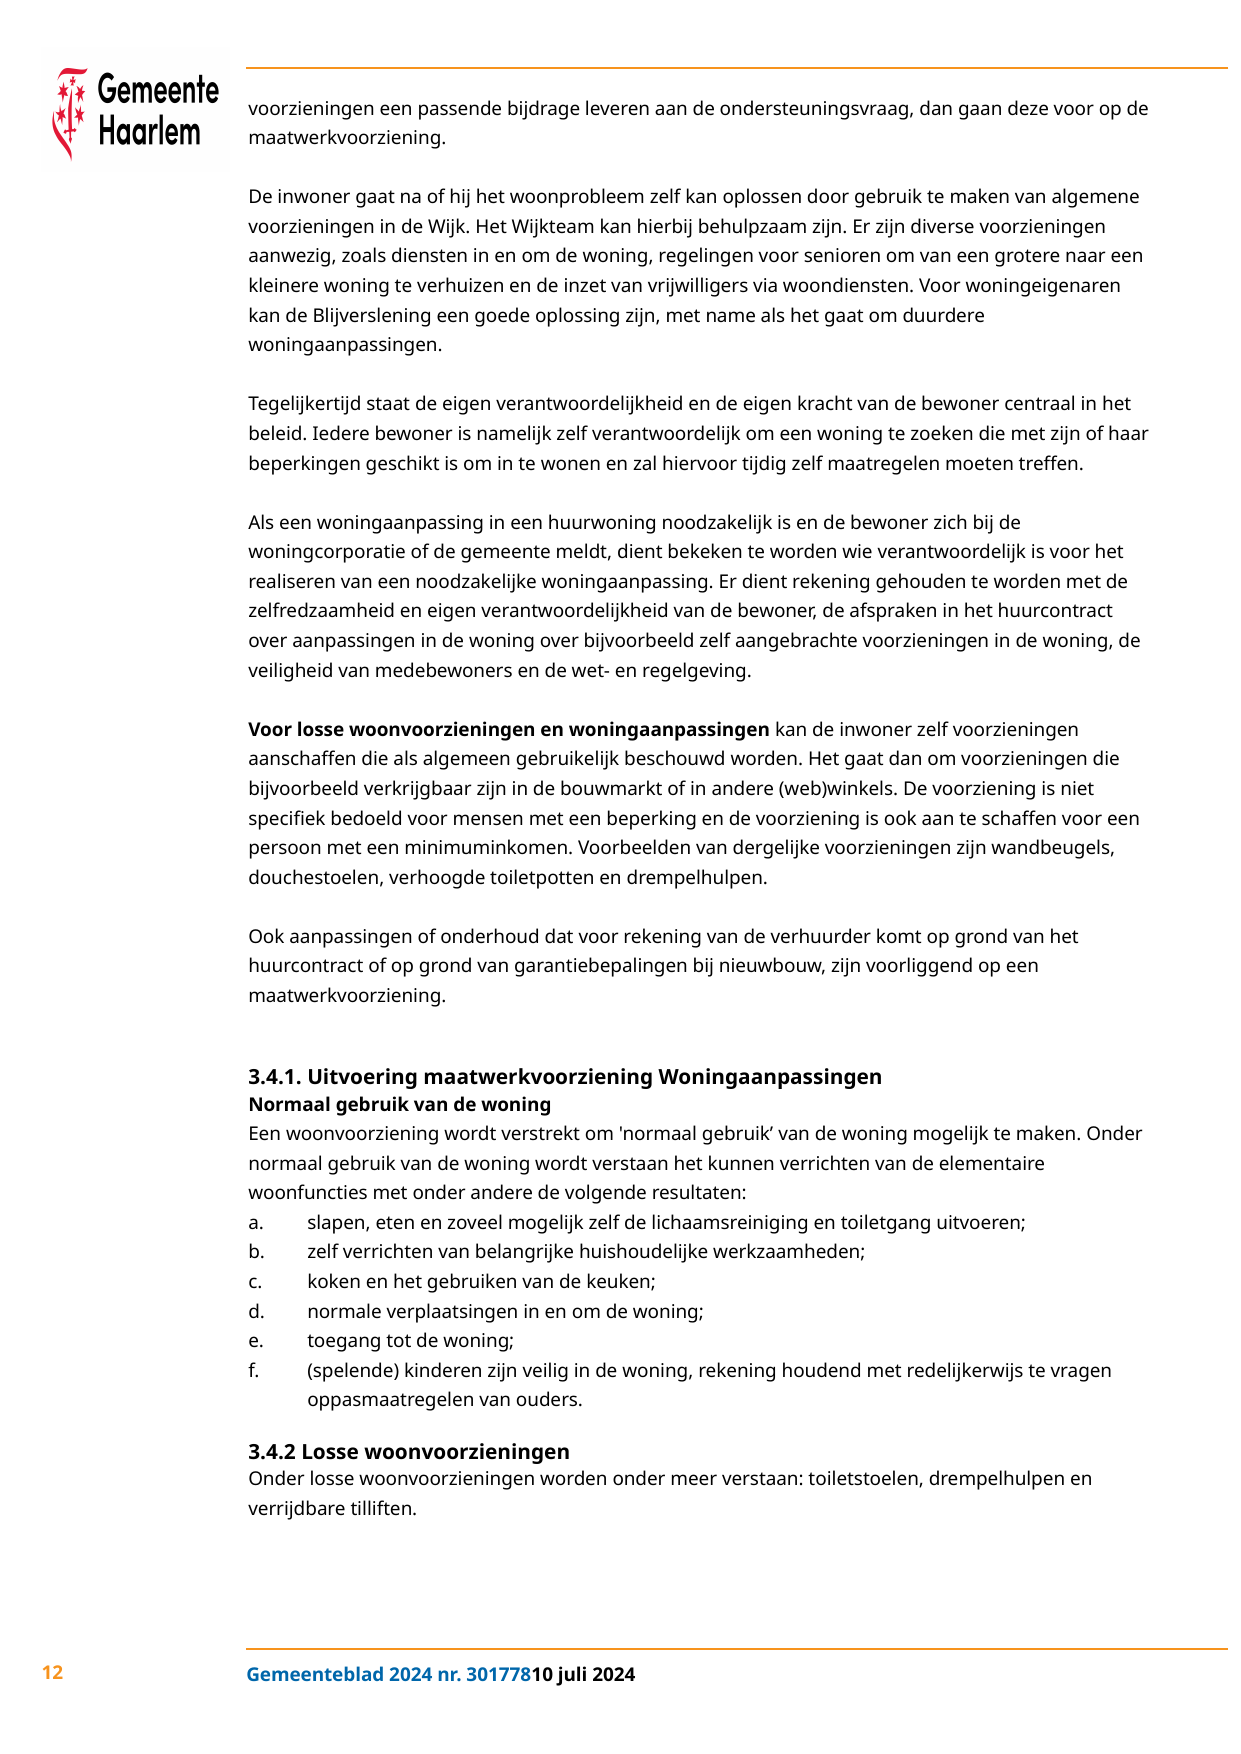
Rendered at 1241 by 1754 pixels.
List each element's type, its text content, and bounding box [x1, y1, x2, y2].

list toegang tot de woning; [248, 1327, 1152, 1353]
text De inwoner gaat na of hij het woonprobleem zelf kan oplossen door gebruik te maken van algemene voorzieningen in de Wijk. Het Wijkteam kan hierbij behulpzaam zijn. Er zijn diverse voorzieningen aanwezig, zoals diensten in en om de woning, regelingen voor senioren om van een grotere naar een kleinere woning te verhuizen en de inzet van vrijwilligers via woondiensten. Voor woningeigenaren kan de Blijverslening een goede oplossing zijn, met name als het gaat om duurdere woningaanpassingen. [248, 183, 1152, 357]
text Onder losse woonvoorzieningen worden onder meer verstaan: toiletstoelen, drempelhulpen en verrijdbare tilliften. [248, 1465, 1152, 1521]
text 3.4.2 Losse woonvoorzieningen [248, 1437, 1152, 1465]
text voorzieningen een passende bijdrage leveren aan de ondersteuningsvraag, dan gaan deze voor op de maatwerkvoorziening. [248, 95, 1152, 150]
text 3.4.1. Uitvoering maatwerkvoorziening Woningaanpassingen [248, 1062, 1152, 1091]
text Voor losse woonvoorzieningen en woningaanpassingen kan de inwoner zelf voorzieningen aanschaffen die als algemeen gebruikelijk beschouwd worden. Het gaat dan om voorzieningen die bijvoorbeeld verkrijgbaar zijn in de bouwmarkt of in andere (web)winkels. De voorziening is niet specifiek bedoeld voor mensen met een beperking en de voorziening is ook aan te schaffen voor een persoon met een minimuminkomen. Voorbeelden van dergelijke voorzieningen zijn wandbeugels, douchestoelen, verhoogde toiletpotten en drempelhulpen. [248, 716, 1152, 890]
list zelf verrichten van belangrijke huishoudelijke werkzaamheden; [248, 1239, 1152, 1264]
list normale verplaatsingen in en om de woning; [248, 1298, 1152, 1323]
picture [41, 47, 231, 172]
list (spelende) kinderen zijn veilig in de woning, rekening houdend met redelijkerwijs te vragen oppasmaatregelen van ouders. [248, 1357, 1152, 1412]
list slapen, eten en zoveel mogelijk zelf de lichaamsreiniging en toiletgang uitvoeren; [248, 1209, 1152, 1235]
text Normaal gebruik van de woning [248, 1091, 1152, 1116]
text Ook aanpassingen of onderhoud dat voor rekening van de verhuurder komt op grond van het huurcontract of op grond van garantiebepalingen bij nieuwbouw, zijn voorliggend op een maatwerkvoorziening. [248, 923, 1152, 1008]
text Als een woningaanpassing in een huurwoning noodzakelijk is en de bewoner zich bij de woningcorporatie of de gemeente meldt, dient bekeken te worden wie verantwoordelijk is voor het realiseren van een noodzakelijke woningaanpassing. Er dient rekening gehouden te worden met de zelfredzaamheid en eigen verantwoordelijkheid van de bewoner, de afspraken in het huurcontract over aanpassingen in de woning over bijvoorbeeld zelf aangebrachte voorzieningen in de woning, de veiligheid van medebewoners en de wet- en regelgeving. [248, 509, 1152, 683]
text Een woonvoorziening wordt verstrekt om 'normaal gebruik’ van de woning mogelijk te maken. Onder normaal gebruik van de woning wordt verstaan het kunnen verrichten van de elementaire woonfuncties met onder andere de volgende resultaten: [248, 1120, 1152, 1205]
list koken en het gebruiken van de keuken; [248, 1268, 1152, 1294]
text Tegelijkertijd staat de eigen verantwoordelijkheid en de eigen kracht van de bewoner centraal in het beleid. Iedere bewoner is namelijk zelf verantwoordelijk om een woning te zoeken die met zijn of haar beperkingen geschikt is om in te wonen en zal hiervoor tijdig zelf maatregelen moeten treffen. [248, 391, 1152, 476]
